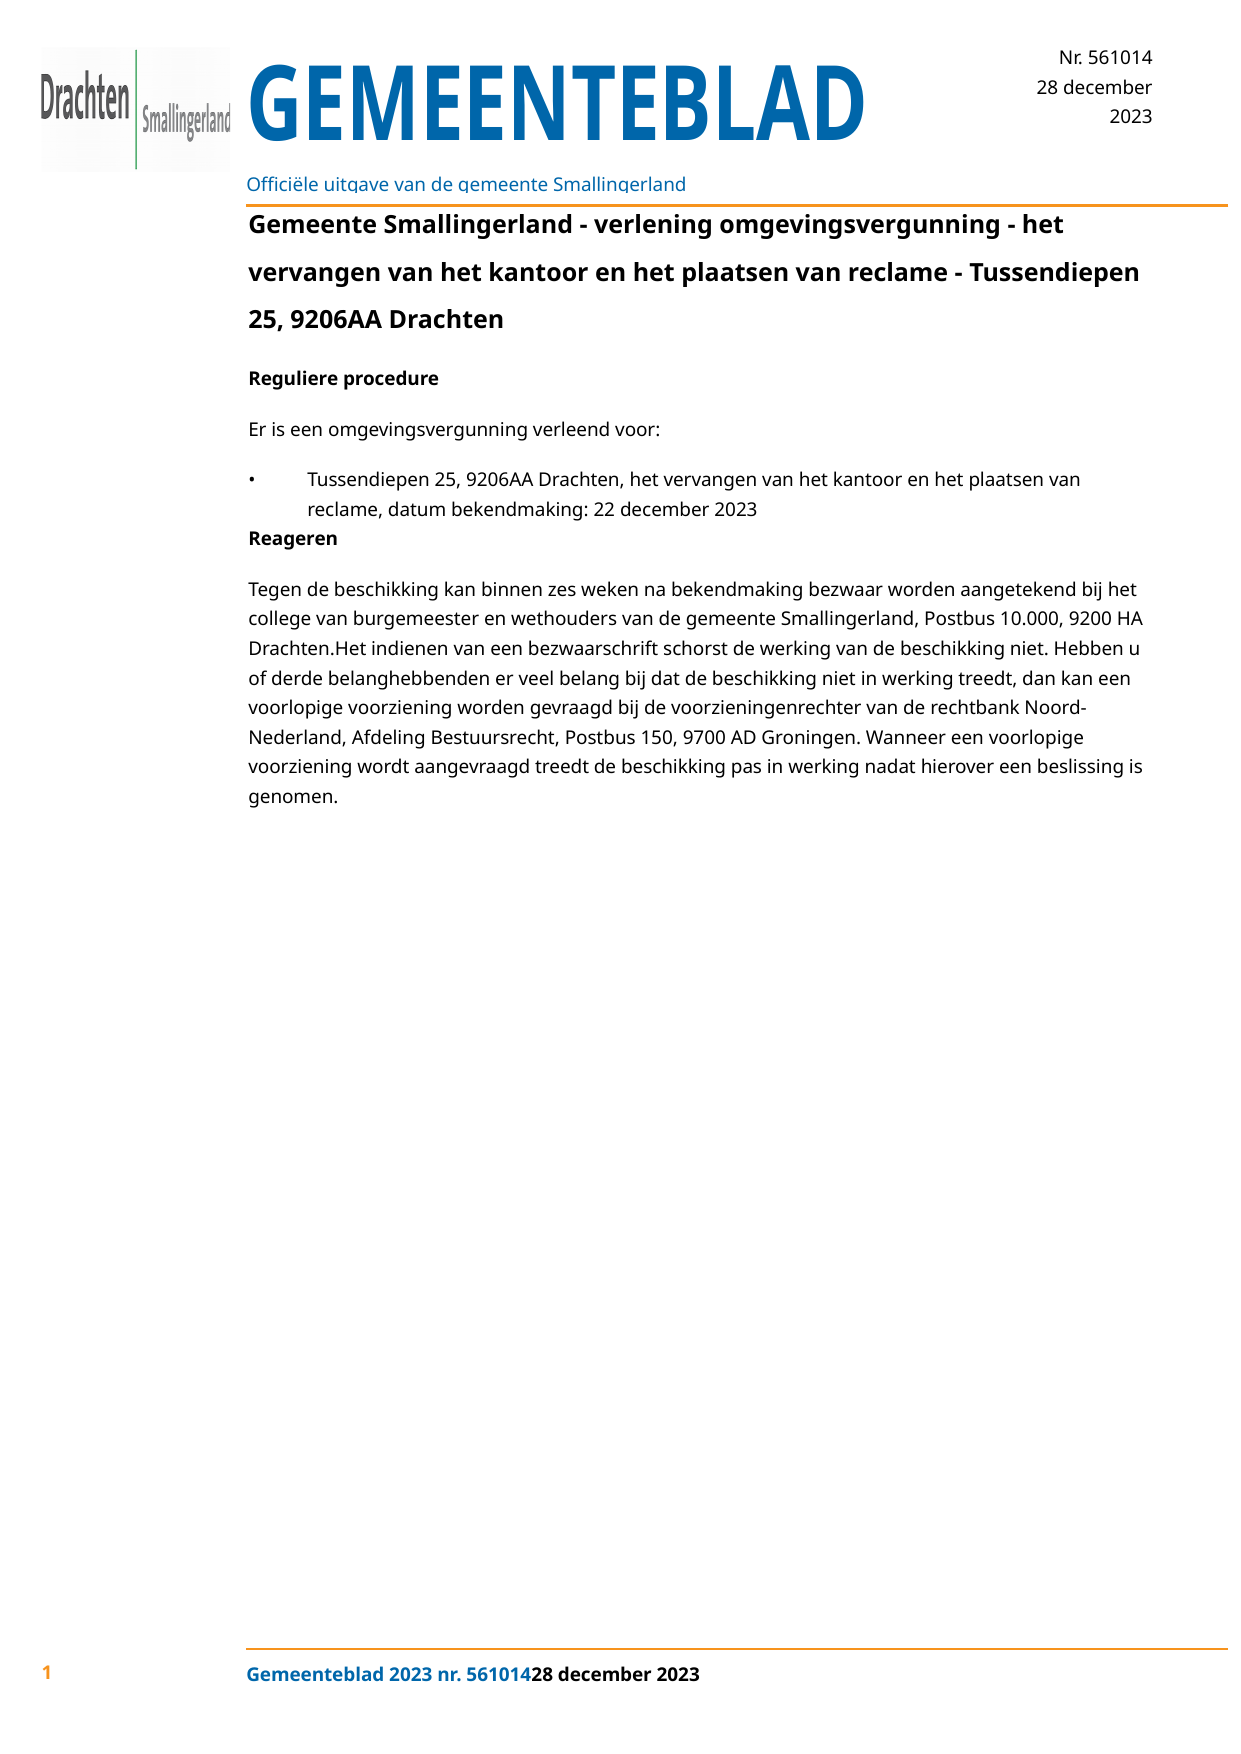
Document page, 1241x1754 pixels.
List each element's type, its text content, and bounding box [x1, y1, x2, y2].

text Er is een omgevingsvergunning verleend voor: [248, 416, 1152, 442]
text Tegen de beschikking kan binnen zes weken na bekendmaking bezwaar worden aangetekend bij het college van burgemeester en wethouders van de gemeente Smallingerland, Postbus 10.000, 9200 HA Drachten.Het indienen van een bezwaarschrift schorst de werking van de beschikking niet. Hebben u of derde belanghebbenden er veel belang bij dat de beschikking niet in werking treedt, dan kan een voorlopige voorziening worden gevraagd bij de voorzieningenrechter van de rechtbank Noord-Nederland, Afdeling Bestuursrecht, Postbus 150, 9700 AD Groningen. Wanneer een voorlopige voorziening wordt aangevraagd treedt de beschikking pas in werking nadat hierover een beslissing is genomen. [248, 576, 1152, 809]
picture [41, 47, 231, 172]
text Reageren [248, 526, 1152, 551]
list Tussendiepen 25, 9206AA Drachten, het vervangen van het kantoor en het plaatsen van reclame, datum bekendmaking: 22 december 2023 [248, 466, 1152, 522]
text Gemeente Smallingerland - verlening omgevingsvergunning - het vervangen van het kantoor en het plaatsen van reclame - Tussendiepen 25, 9206AA Drachten [248, 207, 1152, 336]
text Reguliere procedure [248, 366, 1152, 391]
